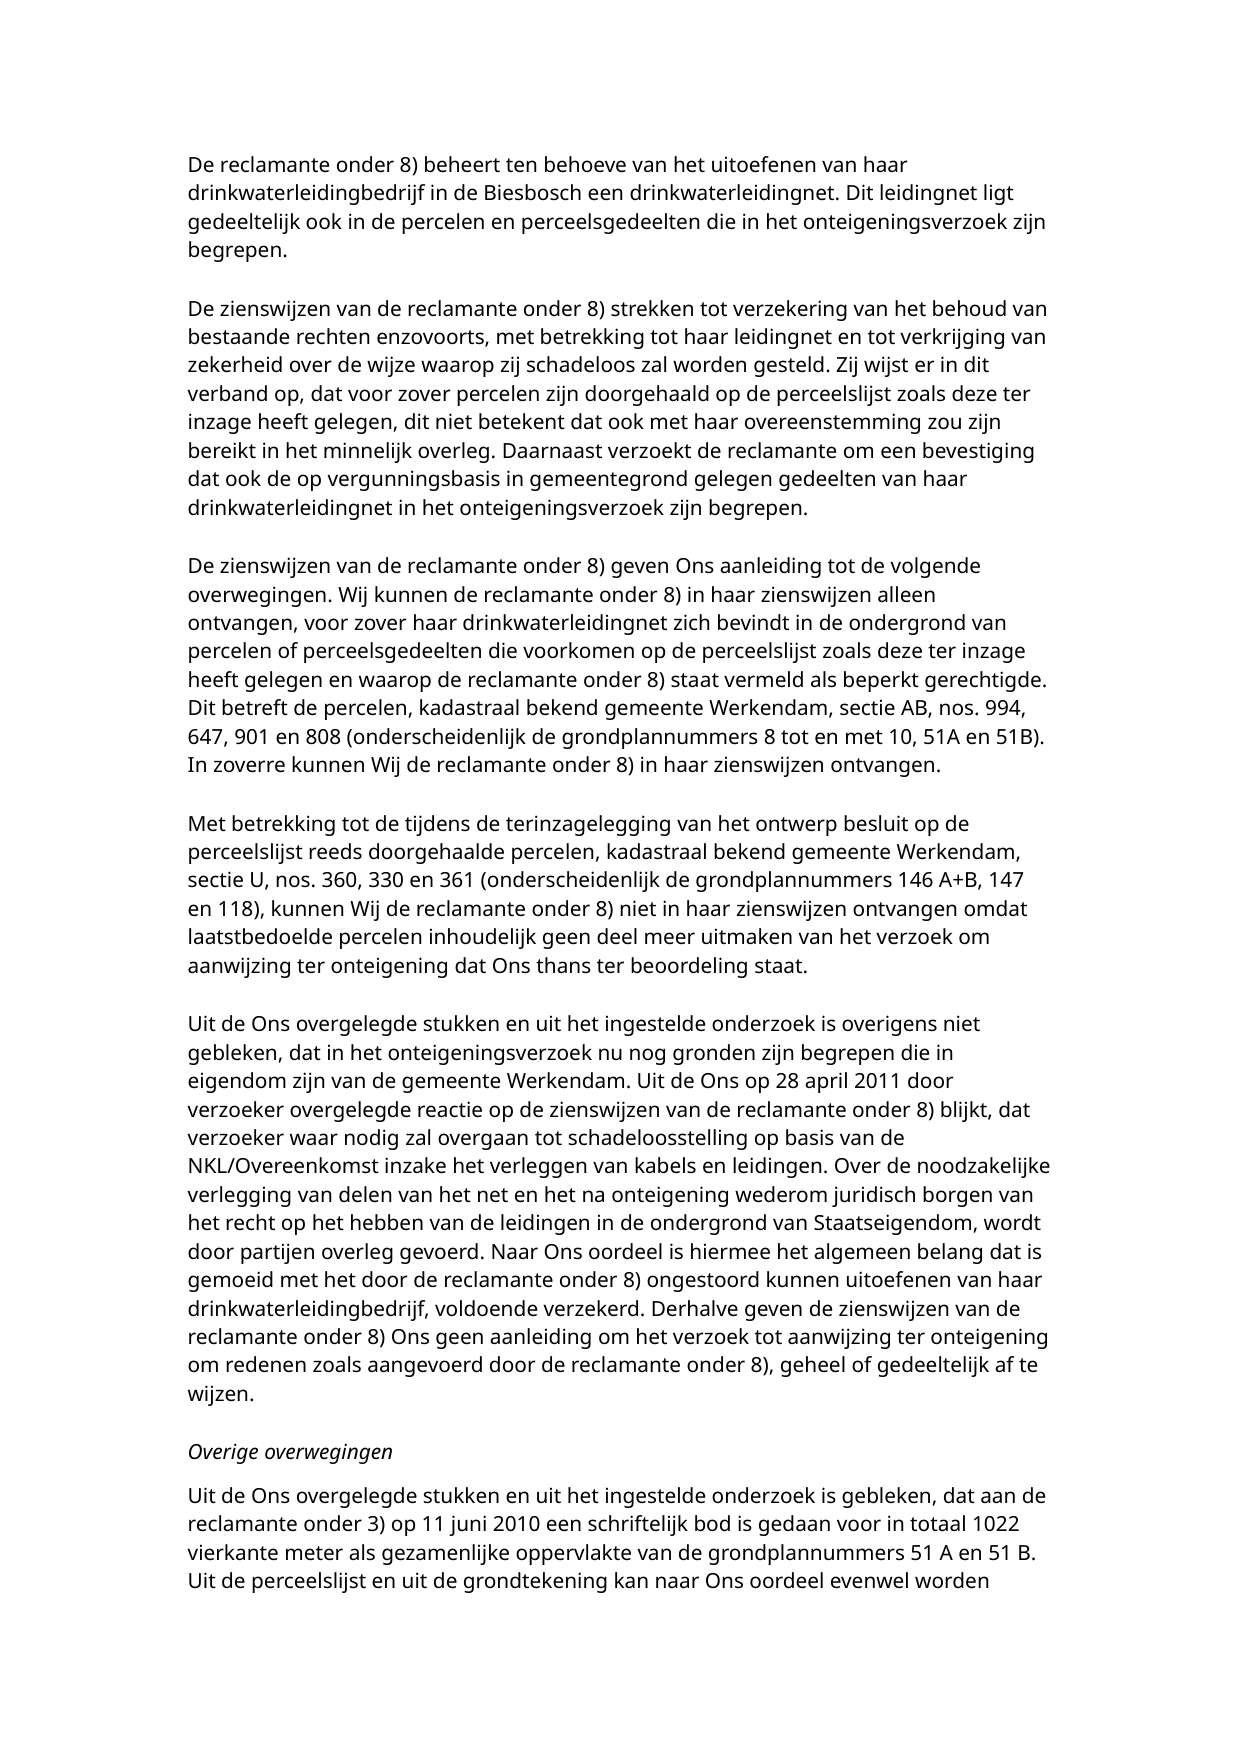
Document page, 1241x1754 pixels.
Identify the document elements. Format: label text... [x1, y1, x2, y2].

text De zienswijzen van de reclamante onder 8) geven Ons aanleiding tot de volgende overwegingen. Wij kunnen de reclamante onder 8) in haar zienswijzen alleen ontvangen, voor zover haar drinkwaterleidingnet zich bevindt in de ondergrond van percelen of perceelsgedeelten die voorkomen op de perceelslijst zoals deze ter inzage heeft gelegen en waarop de reclamante onder 8) staat vermeld als beperkt gerechtigde. Dit betreft de percelen, kadastraal bekend gemeente Werkendam, sectie AB, nos. 994, 647, 901 en 808 (onderscheidenlijk de grondplannummers 8 tot en met 10, 51A en 51B). In zoverre kunnen Wij de reclamante onder 8) in haar zienswijzen ontvangen. [187, 551, 1053, 779]
text De zienswijzen van de reclamante onder 8) strekken tot verzekering van het behoud van bestaande rechten enzovoorts, met betrekking tot haar leidingnet en tot verkrijging van zekerheid over de wijze waarop zij schadeloos zal worden gesteld. Zij wijst er in dit verband op, dat voor zover percelen zijn doorgehaald op de perceelslijst zoals deze ter inzage heeft gelegen, dit niet betekent dat ook met haar overeenstemming zou zijn bereikt in het minnelijk overleg. Daarnaast verzoekt de reclamante om een bevestiging dat ook de op vergunningsbasis in gemeentegrond gelegen gedeelten van haar drinkwaterleidingnet in het onteigeningsverzoek zijn begrepen. [187, 294, 1053, 521]
text Met betrekking tot de tijdens de terinzagelegging van het ontwerp besluit op de perceelslijst reeds doorgehaalde percelen, kadastraal bekend gemeente Werkendam, sectie U, nos. 360, 330 en 361 (onderscheidenlijk de grondplannummers 146 A+B, 147 en 118), kunnen Wij de reclamante onder 8) niet in haar zienswijzen ontvangen omdat laatstbedoelde percelen inhoudelijk geen deel meer uitmaken van het verzoek om aanwijzing ter onteigening dat Ons thans ter beoordeling staat. [187, 809, 1053, 979]
text Overige overwegingen [187, 1437, 1053, 1466]
text Uit de Ons overgelegde stukken en uit het ingestelde onderzoek is overigens niet gebleken, dat in het onteigeningsverzoek nu nog gronden zijn begrepen die in eigendom zijn van de gemeente Werkendam. Uit de Ons op 28 april 2011 door verzoeker overgelegde reactie op de zienswijzen van de reclamante onder 8) blijkt, dat verzoeker waar nodig zal overgaan tot schadeloosstelling op basis van de NKL/Overeenkomst inzake het verleggen van kabels en leidingen. Over de noodzakelijke verlegging van delen van het net en het na onteigening wederom juridisch borgen van het recht op het hebben van de leidingen in de ondergrond van Staatseigendom, wordt door partijen overleg gevoerd. Naar Ons oordeel is hiermee het algemeen belang dat is gemoeid met het door de reclamante onder 8) ongestoord kunnen uitoefenen van haar drinkwaterleidingbedrijf, voldoende verzekerd. Derhalve geven de zienswijzen van de reclamante onder 8) Ons geen aanleiding om het verzoek tot aanwijzing ter onteigening om redenen zoals aangevoerd door de reclamante onder 8), geheel of gedeeltelijk af te wijzen. [187, 1009, 1053, 1407]
text Uit de Ons overgelegde stukken en uit het ingestelde onderzoek is gebleken, dat aan de reclamante onder 3) op 11 juni 2010 een schriftelijk bod is gedaan voor in totaal 1022 vierkante meter als gezamenlijke oppervlakte van de grondplannummers 51 A en 51 B. Uit de perceelslijst en uit de grondtekening kan naar Ons oordeel evenwel worden [187, 1481, 1053, 1595]
text De reclamante onder 8) beheert ten behoeve van het uitoefenen van haar drinkwaterleidingbedrijf in de Biesbosch een drinkwaterleidingnet. Dit leidingnet ligt gedeeltelijk ook in de percelen en perceelsgedeelten die in het onteigeningsverzoek zijn begrepen. [187, 150, 1053, 264]
